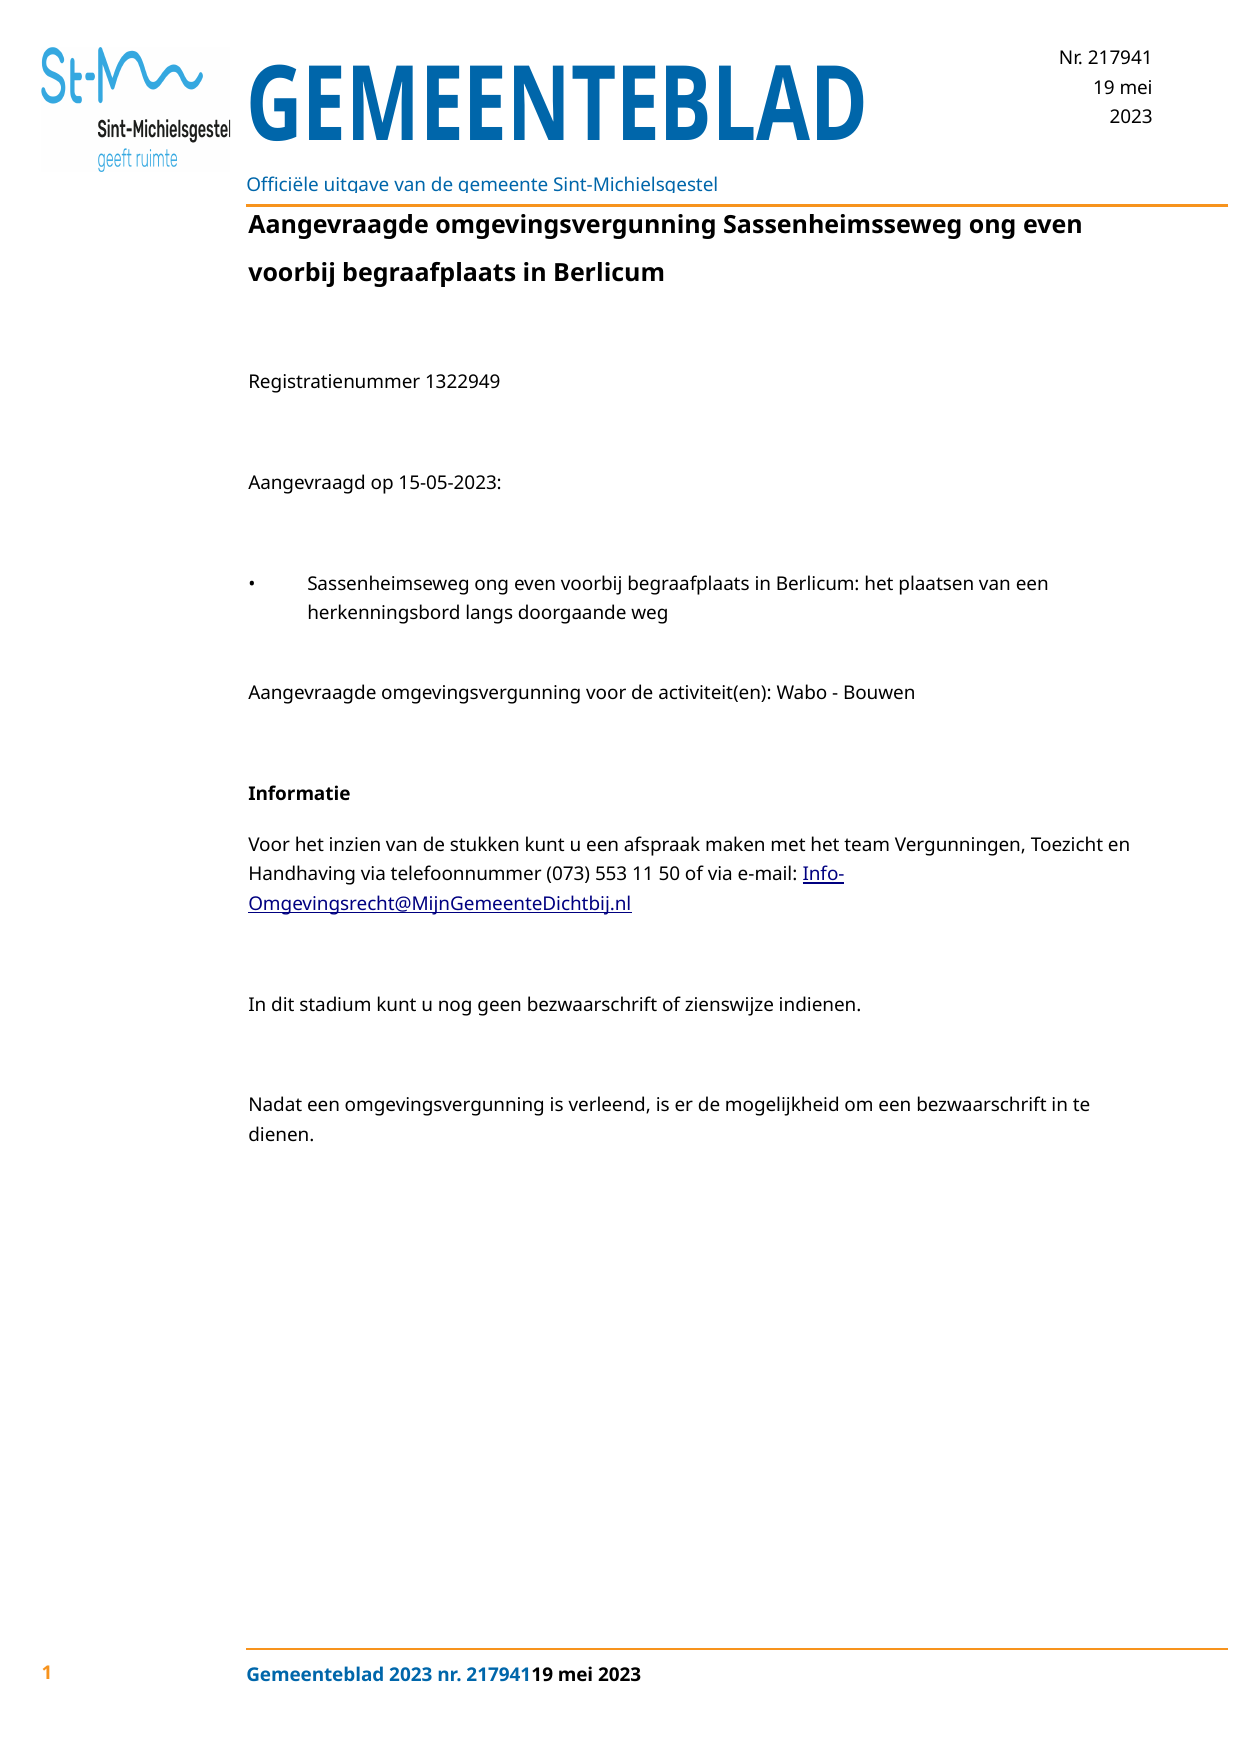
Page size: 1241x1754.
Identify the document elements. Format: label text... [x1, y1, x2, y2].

text Informatie [248, 780, 1152, 806]
text Aangevraagde omgevingsvergunning voor de activiteit(en): Wabo - Bouwen [248, 679, 1152, 705]
picture [41, 47, 231, 172]
text Aangevraagde omgevingsvergunning Sassenheimsseweg ong even voorbij begraafplaats in Berlicum [248, 207, 1152, 288]
text In dit stadium kunt u nog geen bezwaarschrift of zienswijze indienen. [248, 991, 1152, 1017]
text Aangevraagd op 15-05-2023: [248, 469, 1152, 495]
list Sassenheimseweg ong even voorbij begraafplaats in Berlicum: het plaatsen van een herkenningsbord langs doorgaande weg [248, 570, 1152, 625]
text Voor het inzien van de stukken kunt u een afspraak maken met het team Vergunningen, Toezicht en Handhaving via telefoonnummer (073) 553 11 50 of via e-mail: Info-Omgevingsrecht@MijnGemeenteDichtbij.nl [248, 831, 1152, 916]
text Nadat een omgevingsvergunning is verleend, is er de mogelijkheid om een bezwaarschrift in te dienen. [248, 1092, 1152, 1147]
text Registratienummer 1322949 [248, 368, 1152, 394]
